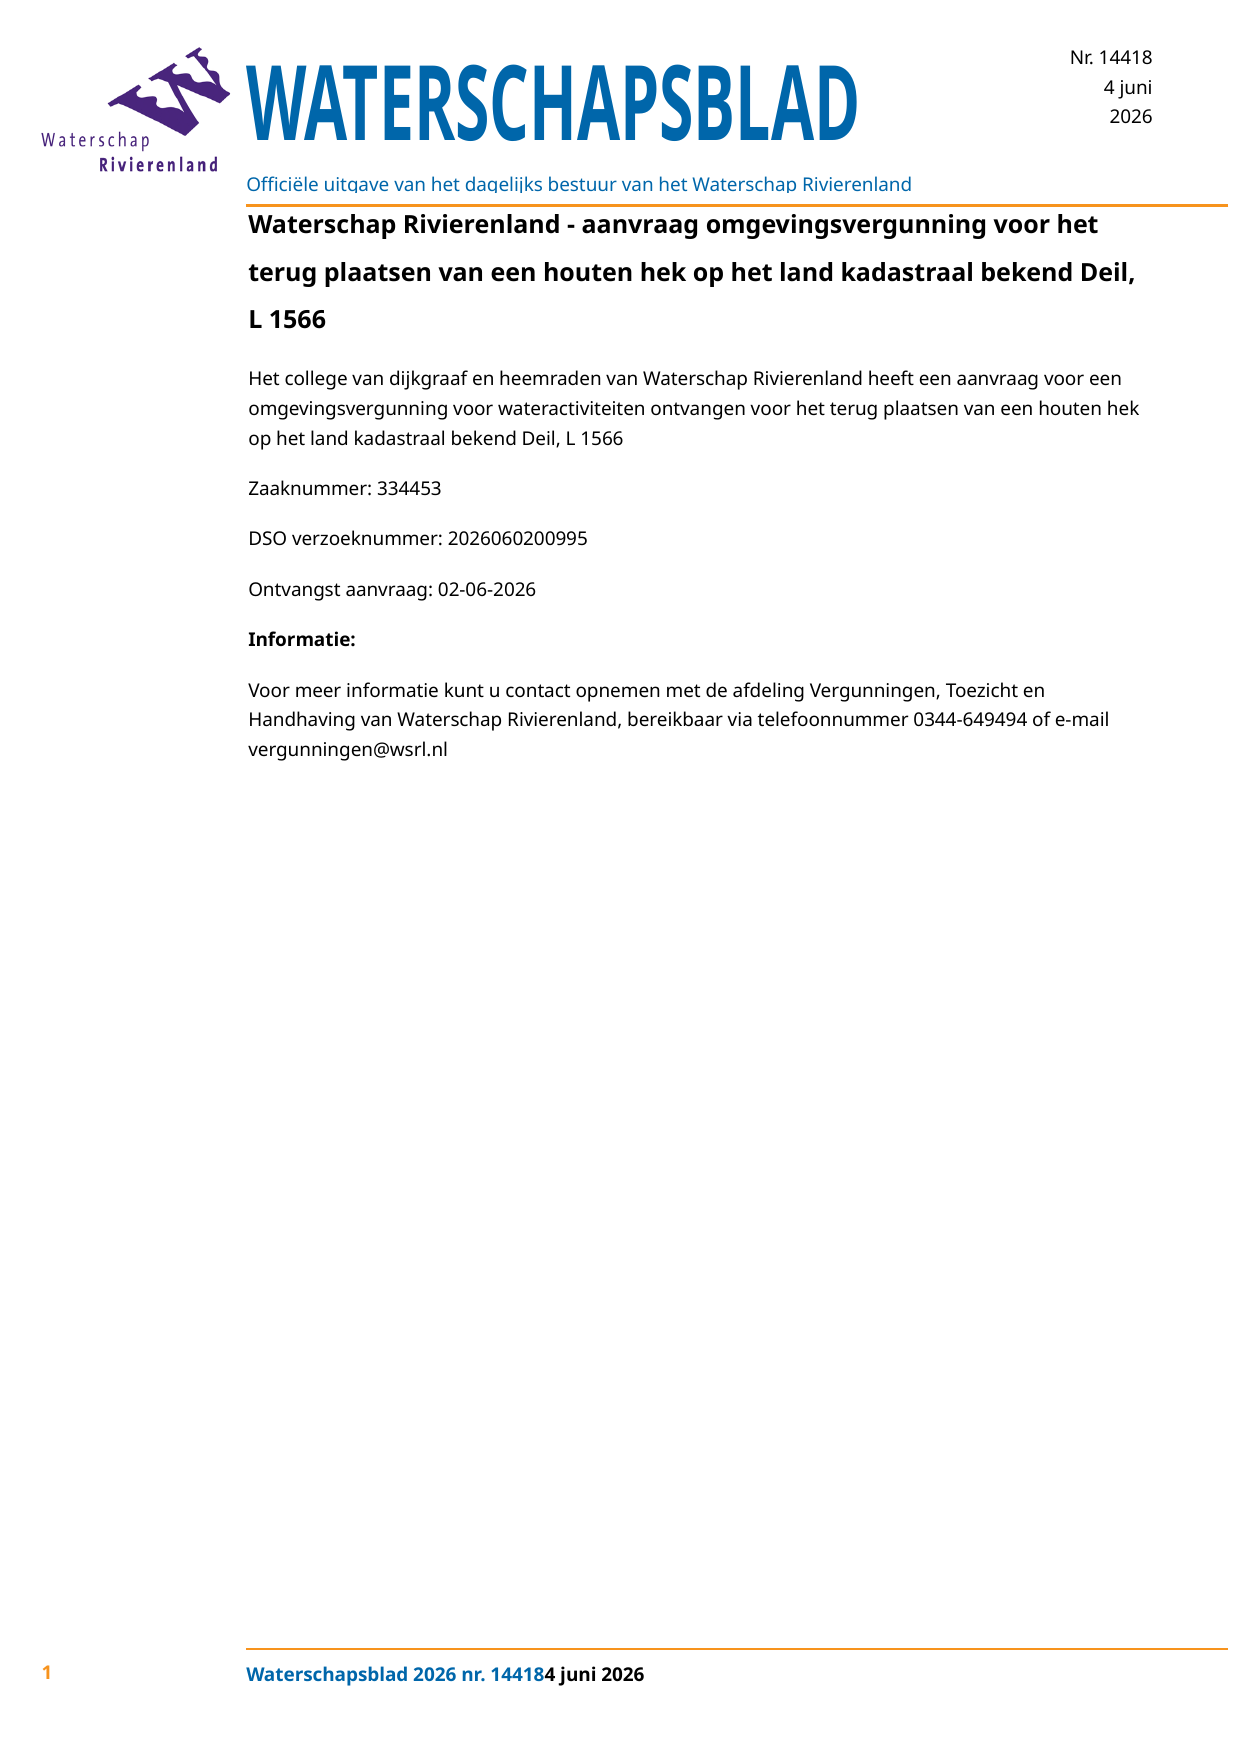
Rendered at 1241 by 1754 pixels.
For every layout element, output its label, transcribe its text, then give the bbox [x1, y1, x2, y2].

text Voor meer informatie kunt u contact opnemen met de afdeling Vergunningen, Toezicht en Handhaving van Waterschap Rivierenland, bereikbaar via telefoonnummer 0344-649494 of e-mail vergunningen@wsrl.nl [248, 677, 1152, 762]
text Informatie: [248, 626, 1152, 652]
text Het college van dijkgraaf en heemraden van Waterschap Rivierenland heeft een aanvraag voor een omgevingsvergunning voor wateractiviteiten ontvangen voor het terug plaatsen van een houten hek op het land kadastraal bekend Deil, L 1566 [248, 366, 1152, 450]
text DSO verzoeknummer: 2026060200995 [248, 526, 1152, 551]
text Ontvangst aanvraag: 02-06-2026 [248, 576, 1152, 602]
picture [41, 47, 231, 172]
text Waterschap Rivierenland - aanvraag omgevingsvergunning voor het terug plaatsen van een houten hek op het land kadastraal bekend Deil, L 1566 [248, 207, 1152, 336]
text Zaaknummer: 334453 [248, 475, 1152, 501]
